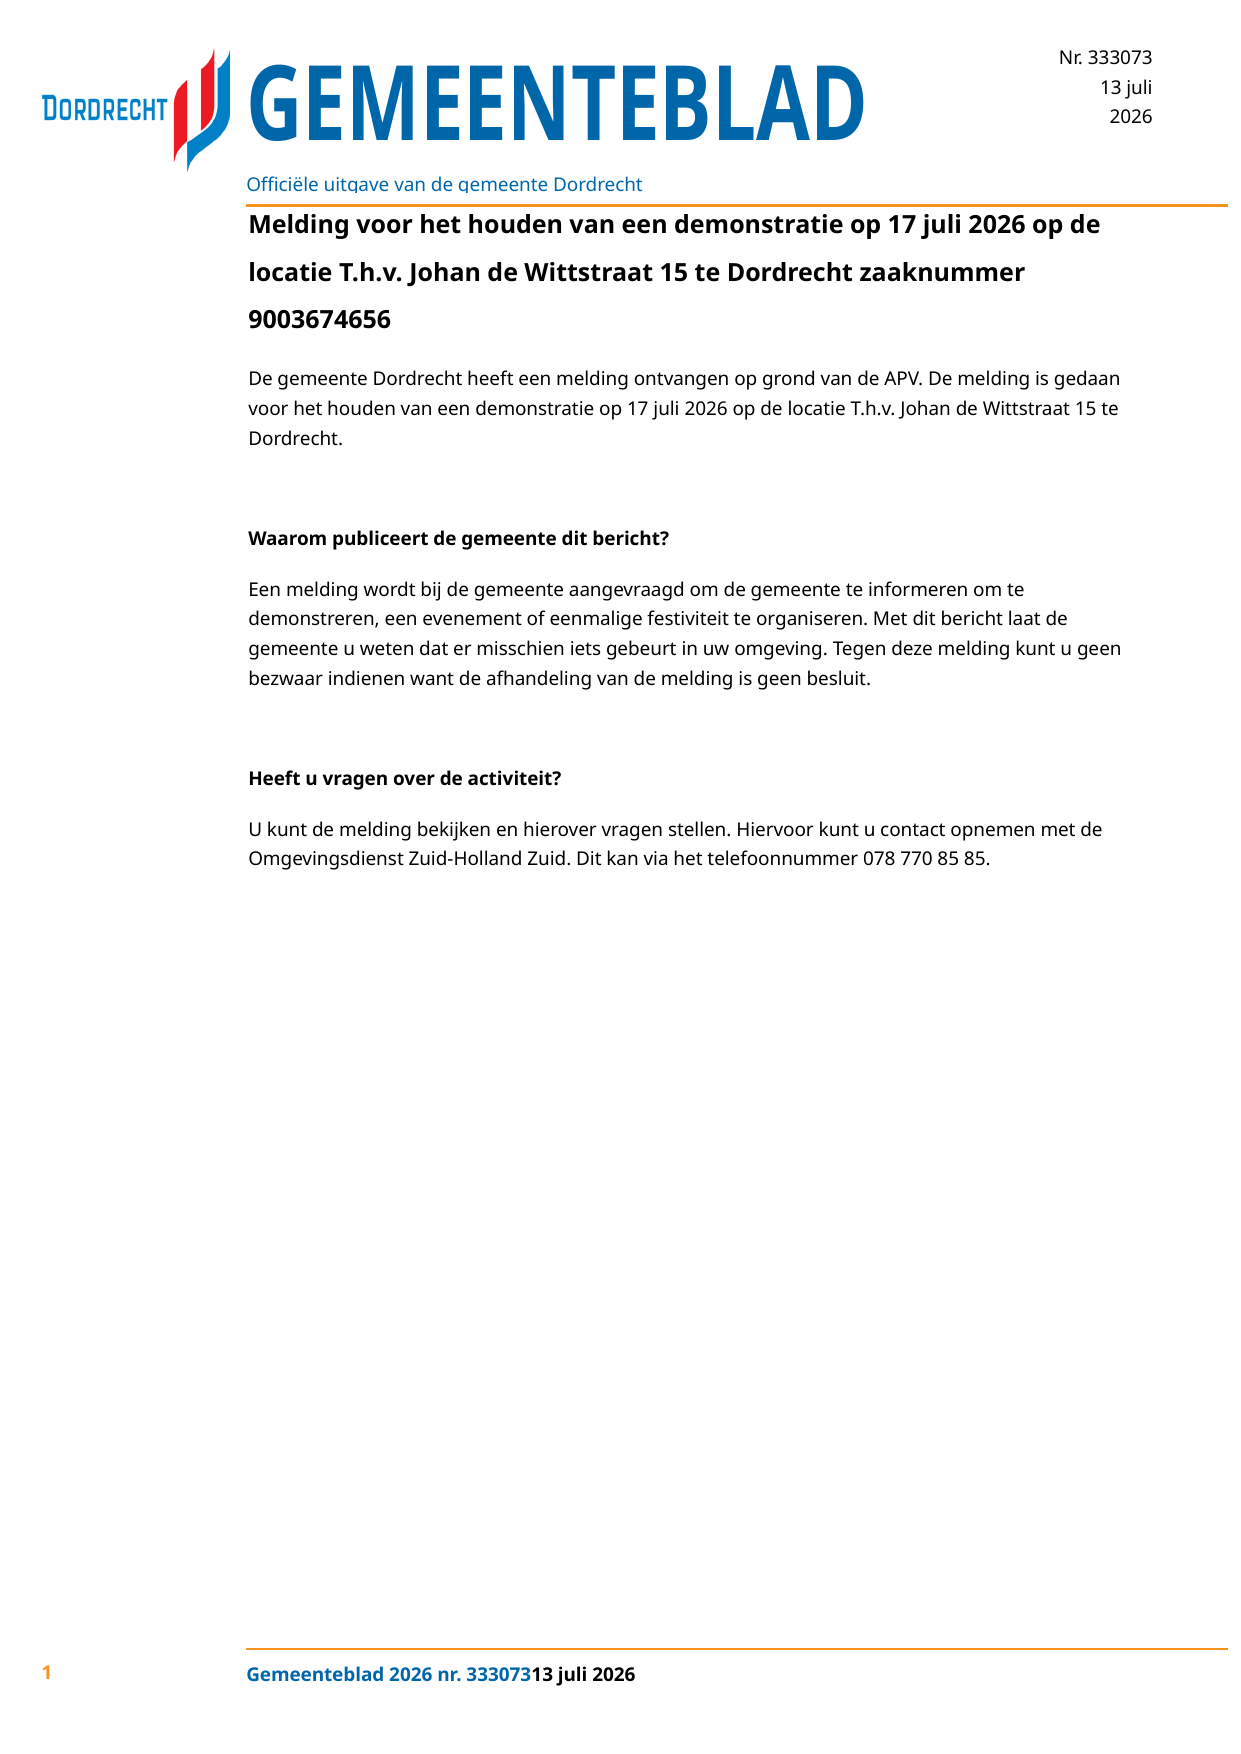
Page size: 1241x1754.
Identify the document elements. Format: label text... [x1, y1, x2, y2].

text De gemeente Dordrecht heeft een melding ontvangen op grond van de APV. De melding is gedaan voor het houden van een demonstratie op 17 juli 2026 op de locatie T.h.v. Johan de Wittstraat 15 te Dordrecht. [248, 366, 1152, 450]
text Melding voor het houden van een demonstratie op 17 juli 2026 op de locatie T.h.v. Johan de Wittstraat 15 te Dordrecht zaaknummer 9003674656 [248, 207, 1152, 336]
text Een melding wordt bij de gemeente aangevraagd om de gemeente te informeren om te demonstreren, een evenement of eenmalige festiviteit te organiseren. Met dit bericht laat de gemeente u weten dat er misschien iets gebeurt in uw omgeving. Tegen deze melding kunt u geen bezwaar indienen want de afhandeling van de melding is geen besluit. [248, 576, 1152, 690]
text U kunt de melding bekijken en hierover vragen stellen. Hiervoor kunt u contact opnemen met de Omgevingsdienst Zuid-Holland Zuid. Dit kan via het telefoonnummer 078 770 85 85. [248, 816, 1152, 871]
text Heeft u vragen over de activiteit? [248, 766, 1152, 791]
text Waarom publiceert de gemeente dit bericht? [248, 526, 1152, 551]
picture [41, 47, 231, 172]
